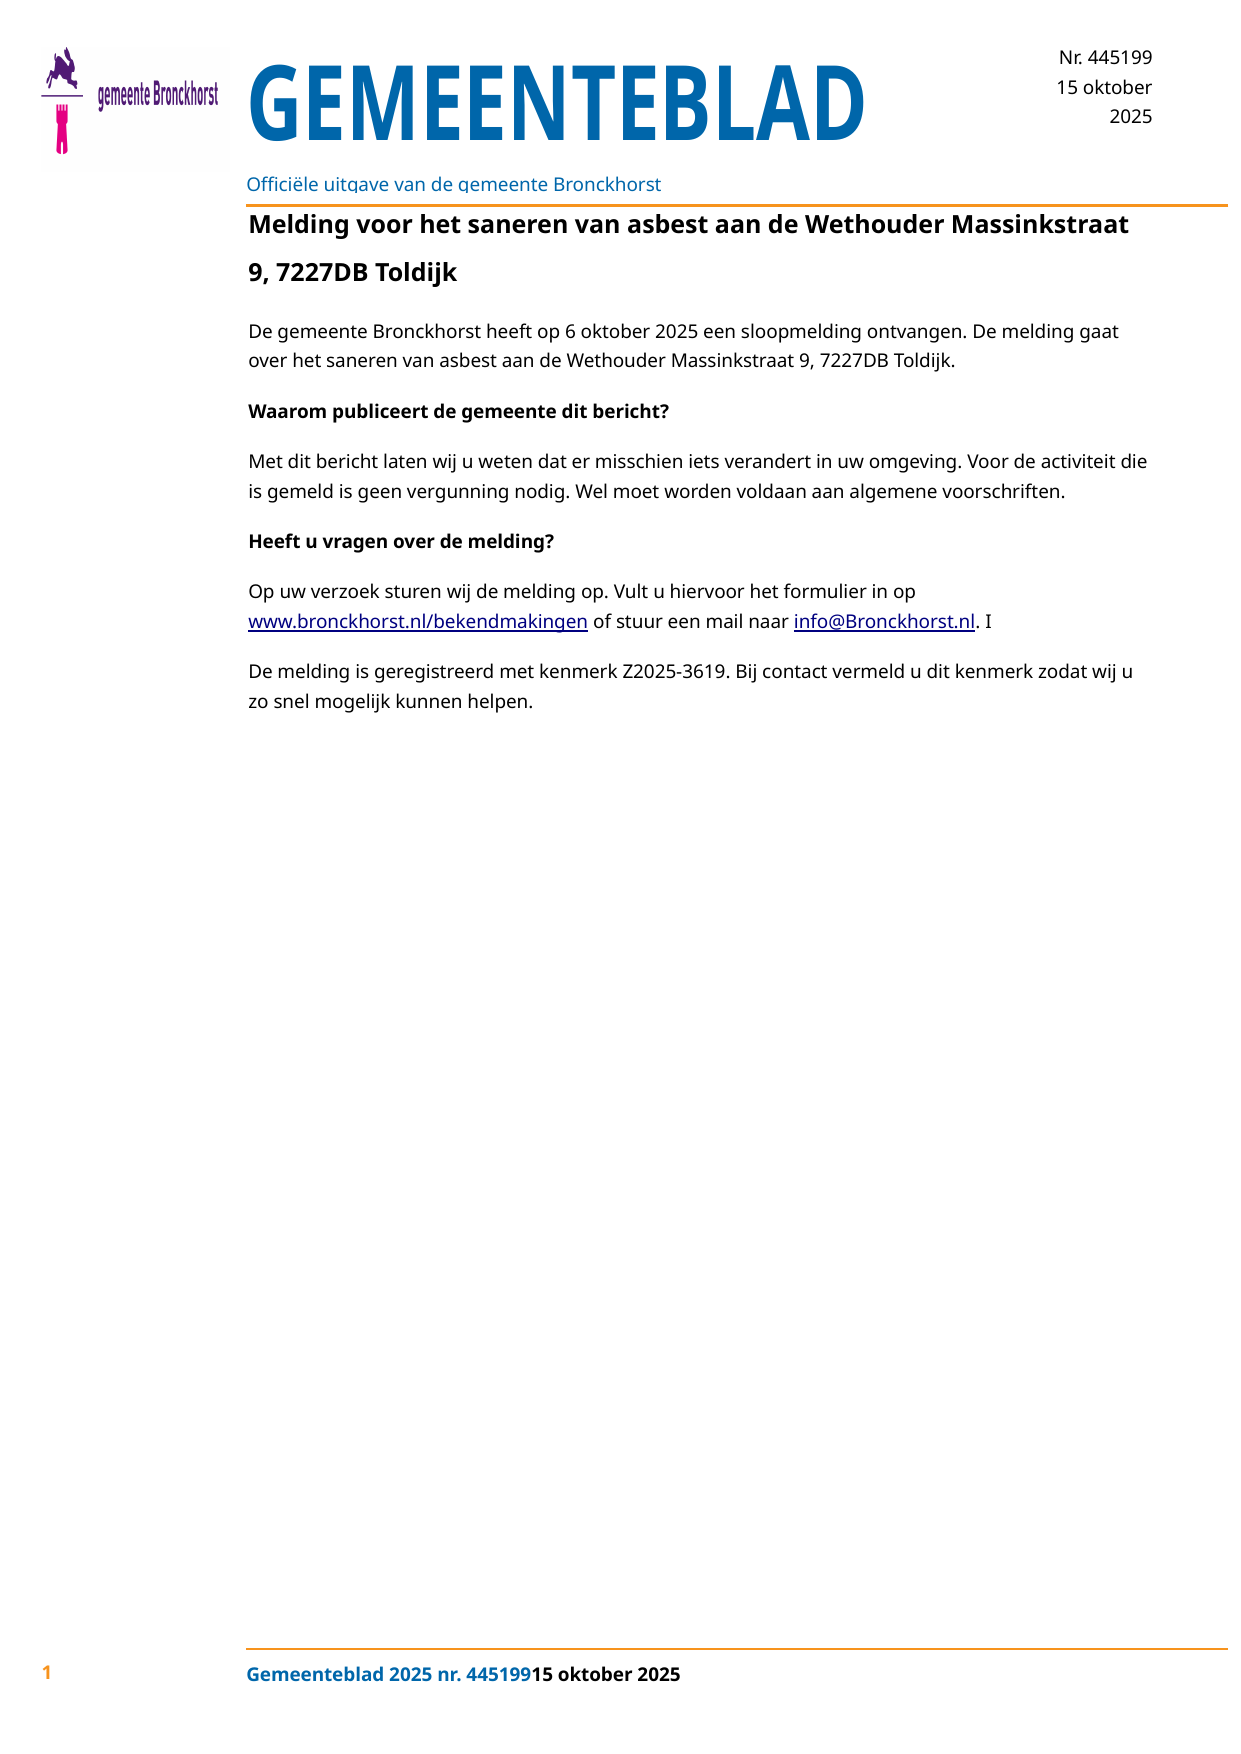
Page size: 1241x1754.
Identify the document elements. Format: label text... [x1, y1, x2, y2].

text Heeft u vragen over de melding? [248, 528, 1152, 554]
text De gemeente Bronckhorst heeft op 6 oktober 2025 een sloopmelding ontvangen. De melding gaat over het saneren van asbest aan de Wethouder Massinkstraat 9, 7227DB Toldijk. [248, 318, 1152, 373]
text De melding is geregistreerd met kenmerk Z2025-3619. Bij contact vermeld u dit kenmerk zodat wij u zo snel mogelijk kunnen helpen. [248, 659, 1152, 714]
text Waarom publiceert de gemeente dit bericht? [248, 398, 1152, 424]
text Met dit bericht laten wij u weten dat er misschien iets verandert in uw omgeving. Voor de activiteit die is gemeld is geen vergunning nodig. Wel moet worden voldaan aan algemene voorschriften. [248, 448, 1152, 504]
text Op uw verzoek sturen wij de melding op. Vult u hiervoor het formulier in op www.bronckhorst.nl/bekendmakingen of stuur een mail naar info@Bronckhorst.nl. I [248, 579, 1152, 634]
text Melding voor het saneren van asbest aan de Wethouder Massinkstraat 9, 7227DB Toldijk [248, 207, 1152, 288]
picture [41, 47, 231, 172]
